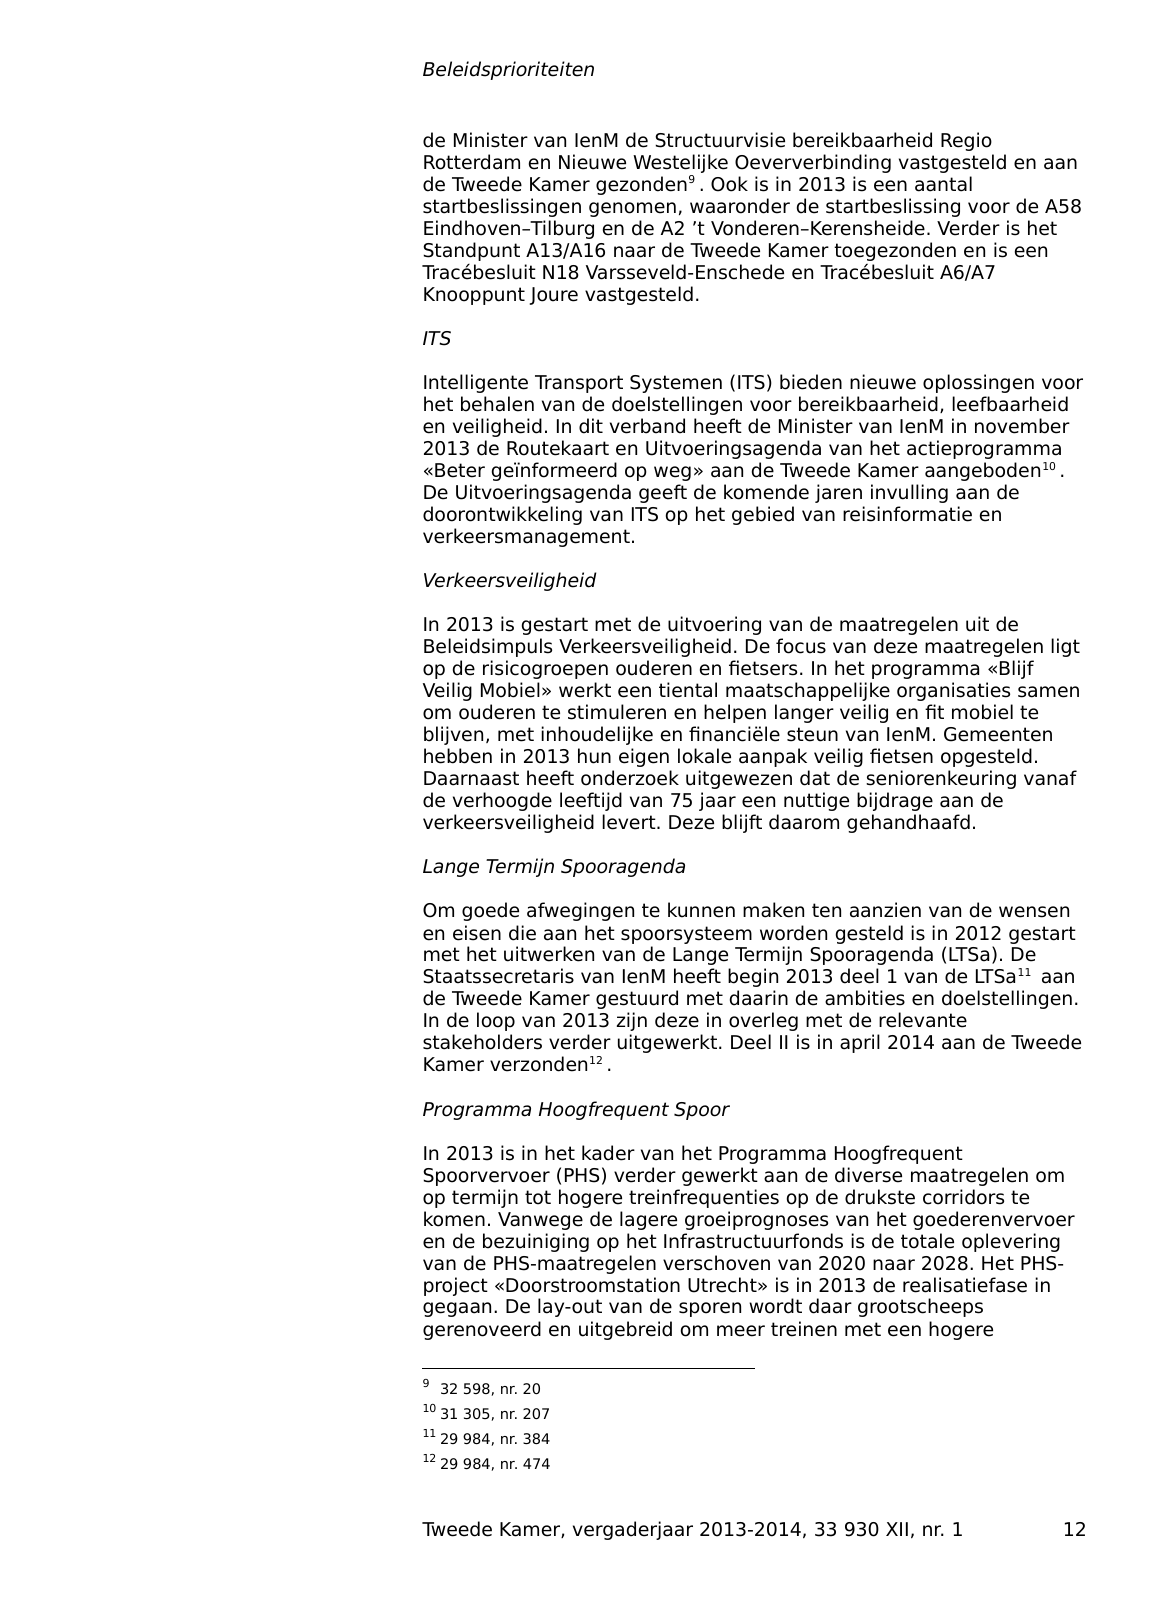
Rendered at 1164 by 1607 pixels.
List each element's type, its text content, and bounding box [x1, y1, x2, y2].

subtitle Programma Hoogfrequent Spoor [422, 1098, 1087, 1120]
subtitle ITS [422, 328, 1087, 350]
text In 2013 is gestart met de uitvoering van de maatregelen uit de Beleidsimpuls Verkeersveiligheid. De focus van deze maatregelen ligt op de risicogroepen ouderen en fietsers. In het programma «Blijf Veilig Mobiel» werkt een tiental maatschappelijke organisaties samen om ouderen te stimuleren en helpen langer veilig en fit mobiel te blijven, met inhoudelijke en financiële steun van IenM. Gemeenten hebben in 2013 hun eigen lokale aanpak veilig fietsen opgesteld. Daarnaast heeft onderzoek uitgewezen dat de seniorenkeuring vanaf de verhoogde leeftijd van 75 jaar een nuttige bijdrage aan de verkeersveiligheid levert. Deze blijft daarom gehandhaafd. [422, 614, 1087, 834]
subtitle Verkeersveiligheid [422, 570, 1087, 592]
text Intelligente Transport Systemen (ITS) bieden nieuwe oplossingen voor het behalen van de doelstellingen voor bereikbaarheid, leefbaarheid en veiligheid. In dit verband heeft de Minister van IenM in november 2013 de Routekaart en Uitvoeringsagenda van het actieprogramma «Beter geïnformeerd op weg» aan de Tweede Kamer aangeboden. De Uitvoeringsagenda geeft de komende jaren invulling aan de doorontwikkeling van ITS op het gebied van reisinformatie en verkeersmanagement. [422, 372, 1087, 548]
text 29 984, nr. 384 [422, 1427, 1087, 1449]
text 29 984, nr. 474 [422, 1452, 1087, 1474]
text 31 305, nr. 207 [422, 1402, 1087, 1424]
text 32 598, nr. 20 [422, 1377, 1087, 1399]
text In 2013 is in het kader van het Programma Hoogfrequent Spoorvervoer (PHS) verder gewerkt aan de diverse maatregelen om op termijn tot hogere treinfrequenties op de drukste corridors te komen. Vanwege de lagere groeiprognoses van het goederenvervoer en de bezuiniging op het Infrastructuurfonds is de totale oplevering van de PHS-maatregelen verschoven van 2020 naar 2028. Het PHS-project «Doorstroomstation Utrecht» is in 2013 de realisatiefase in gegaan. De lay-out van de sporen wordt daar grootscheeps gerenoveerd en uitgebreid om meer treinen met een hogere [422, 1143, 1087, 1340]
text Om goede afwegingen te kunnen maken ten aanzien van de wensen en eisen die aan het spoorsysteem worden gesteld is in 2012 gestart met het uitwerken van de Lange Termijn Spooragenda (LTSa). De Staatssecretaris van IenM heeft begin 2013 deel 1 van de LTSa aan de Tweede Kamer gestuurd met daarin de ambities en doelstellingen. In de loop van 2013 zijn deze in overleg met de relevante stakeholders verder uitgewerkt. Deel II is in april 2014 aan de Tweede Kamer verzonden. [422, 900, 1087, 1076]
subtitle Lange Termijn Spooragenda [422, 856, 1087, 878]
text de Minister van IenM de Structuurvisie bereikbaarheid Regio Rotterdam en Nieuwe Westelijke Oeververbinding vastgesteld en aan de Tweede Kamer gezonden. Ook is in 2013 is een aantal startbeslissingen genomen, waaronder de startbeslissing voor de A58 Eindhoven–Tilburg en de A2 ’t Vonderen–Kerensheide. Verder is het Standpunt A13/A16 naar de Tweede Kamer toegezonden en is een Tracébesluit N18 Varsseveld-Enschede en Tracébesluit A6/A7 Knooppunt Joure vastgesteld. [422, 130, 1087, 306]
